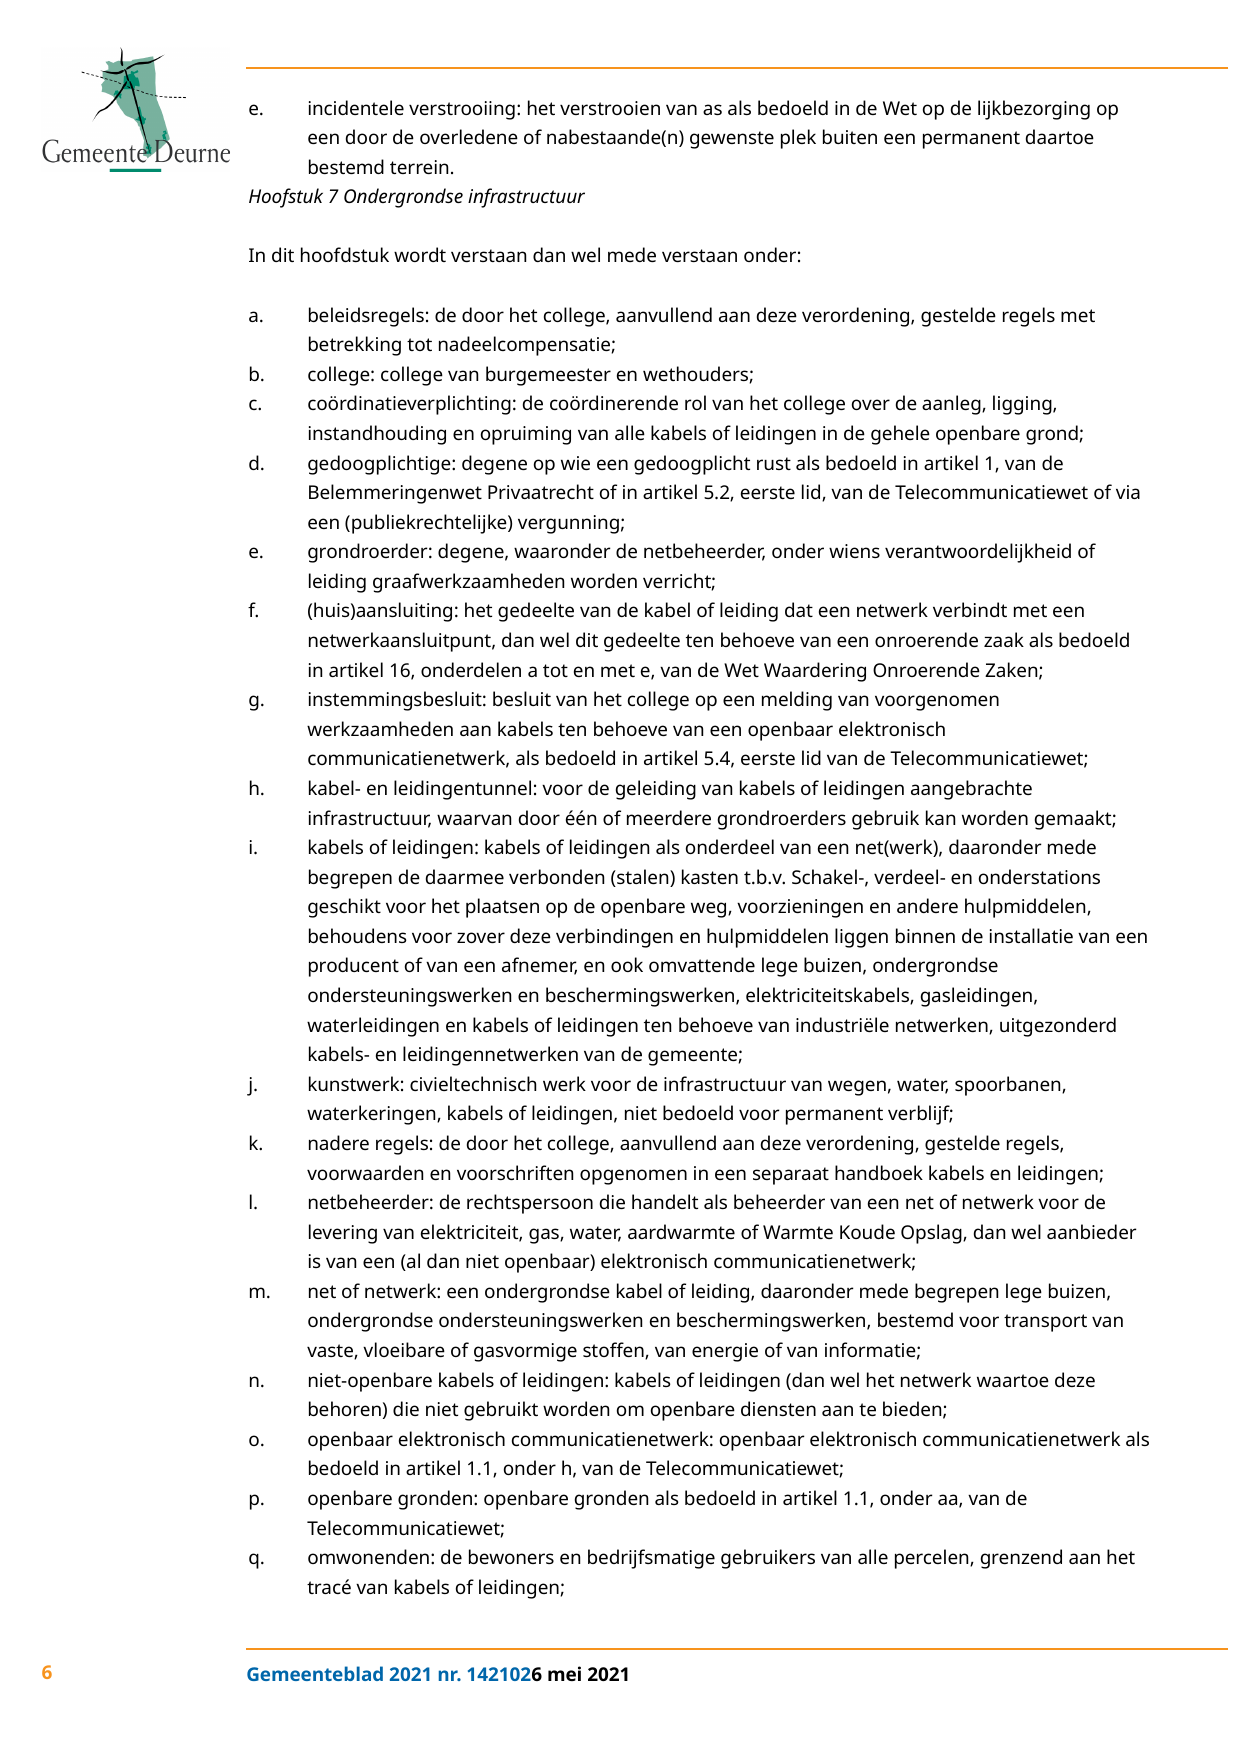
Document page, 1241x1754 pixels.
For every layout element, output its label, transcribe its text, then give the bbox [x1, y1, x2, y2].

list gedoogplichtige: degene op wie een gedoogplicht rust als bedoeld in artikel 1, van de Belemmeringenwet Privaatrecht of in artikel 5.2, eerste lid, van de Telecommunicatiewet of via een (publiekrechtelijke) vergunning; [248, 450, 1152, 535]
list incidentele verstrooiing: het verstrooien van as als bedoeld in de Wet op de lijkbezorging op een door de overledene of nabestaande(n) gewenste plek buiten een permanent daartoe bestemd terrein. [248, 95, 1152, 180]
text In dit hoofdstuk wordt verstaan dan wel mede verstaan onder: [248, 243, 1152, 268]
list netbeheerder: de rechtspersoon die handelt als beheerder van een net of netwerk voor de levering van elektriciteit, gas, water, aardwarmte of Warmte Koude Opslag, dan wel aanbieder is van een (al dan niet openbaar) elektronisch communicatienetwerk; [248, 1189, 1152, 1274]
list net of netwerk: een ondergrondse kabel of leiding, daaronder mede begrepen lege buizen, ondergrondse ondersteuningswerken en beschermingswerken, bestemd voor transport van vaste, vloeibare of gasvormige stoffen, van energie of van informatie; [248, 1278, 1152, 1363]
text Hoofstuk 7 Ondergrondse infrastructuur [248, 183, 1152, 209]
list instemmingsbesluit: besluit van het college op een melding van voorgenomen werkzaamheden aan kabels ten behoeve van een openbaar elektronisch communicatienetwerk, als bedoeld in artikel 5.4, eerste lid van de Telecommunicatiewet; [248, 686, 1152, 771]
picture [41, 47, 231, 172]
list openbare gronden: openbare gronden als bedoeld in artikel 1.1, onder aa, van de Telecommunicatiewet; [248, 1485, 1152, 1541]
list omwonenden: de bewoners en bedrijfsmatige gebruikers van alle percelen, grenzend aan het tracé van kabels of leidingen; [248, 1544, 1152, 1600]
list kabels of leidingen: kabels of leidingen als onderdeel van een net(werk), daaronder mede begrepen de daarmee verbonden (stalen) kasten t.b.v. Schakel-, verdeel- en onderstations geschikt voor het plaatsen op de openbare weg, voorzieningen en andere hulpmiddelen, behoudens voor zover deze verbindingen en hulpmiddelen liggen binnen de installatie van een producent of van een afnemer, en ook omvattende lege buizen, ondergrondse ondersteuningswerken en beschermingswerken, elektriciteitskabels, gasleidingen, waterleidingen en kabels of leidingen ten behoeve van industriële netwerken, uitgezonderd kabels- en leidingennetwerken van de gemeente; [248, 834, 1152, 1067]
list nadere regels: de door het college, aanvullend aan deze verordening, gestelde regels, voorwaarden en voorschriften opgenomen in een separaat handboek kabels en leidingen; [248, 1130, 1152, 1186]
list coördinatieverplichting: de coördinerende rol van het college over de aanleg, ligging, instandhouding en opruiming van alle kabels of leidingen in de gehele openbare grond; [248, 391, 1152, 446]
list college: college van burgemeester en wethouders; [248, 361, 1152, 387]
list niet-openbare kabels of leidingen: kabels of leidingen (dan wel het netwerk waartoe deze behoren) die niet gebruikt worden om openbare diensten aan te bieden; [248, 1367, 1152, 1422]
list kunstwerk: civieltechnisch werk voor de infrastructuur van wegen, water, spoorbanen, waterkeringen, kabels of leidingen, niet bedoeld voor permanent verblijf; [248, 1071, 1152, 1126]
list (huis)aansluiting: het gedeelte van de kabel of leiding dat een netwerk verbindt met een netwerkaansluitpunt, dan wel dit gedeelte ten behoeve van een onroerende zaak als bedoeld in artikel 16, onderdelen a tot en met e, van de Wet Waardering Onroerende Zaken; [248, 598, 1152, 683]
list grondroerder: degene, waaronder de netbeheerder, onder wiens verantwoordelijkheid of leiding graafwerkzaamheden worden verricht; [248, 538, 1152, 594]
list kabel- en leidingentunnel: voor de geleiding van kabels of leidingen aangebrachte infrastructuur, waarvan door één of meerdere grondroerders gebruik kan worden gemaakt; [248, 775, 1152, 831]
list openbaar elektronisch communicatienetwerk: openbaar elektronisch communicatienetwerk als bedoeld in artikel 1.1, onder h, van de Telecommunicatiewet; [248, 1426, 1152, 1481]
list beleidsregels: de door het college, aanvullend aan deze verordening, gestelde regels met betrekking tot nadeelcompensatie; [248, 302, 1152, 357]
